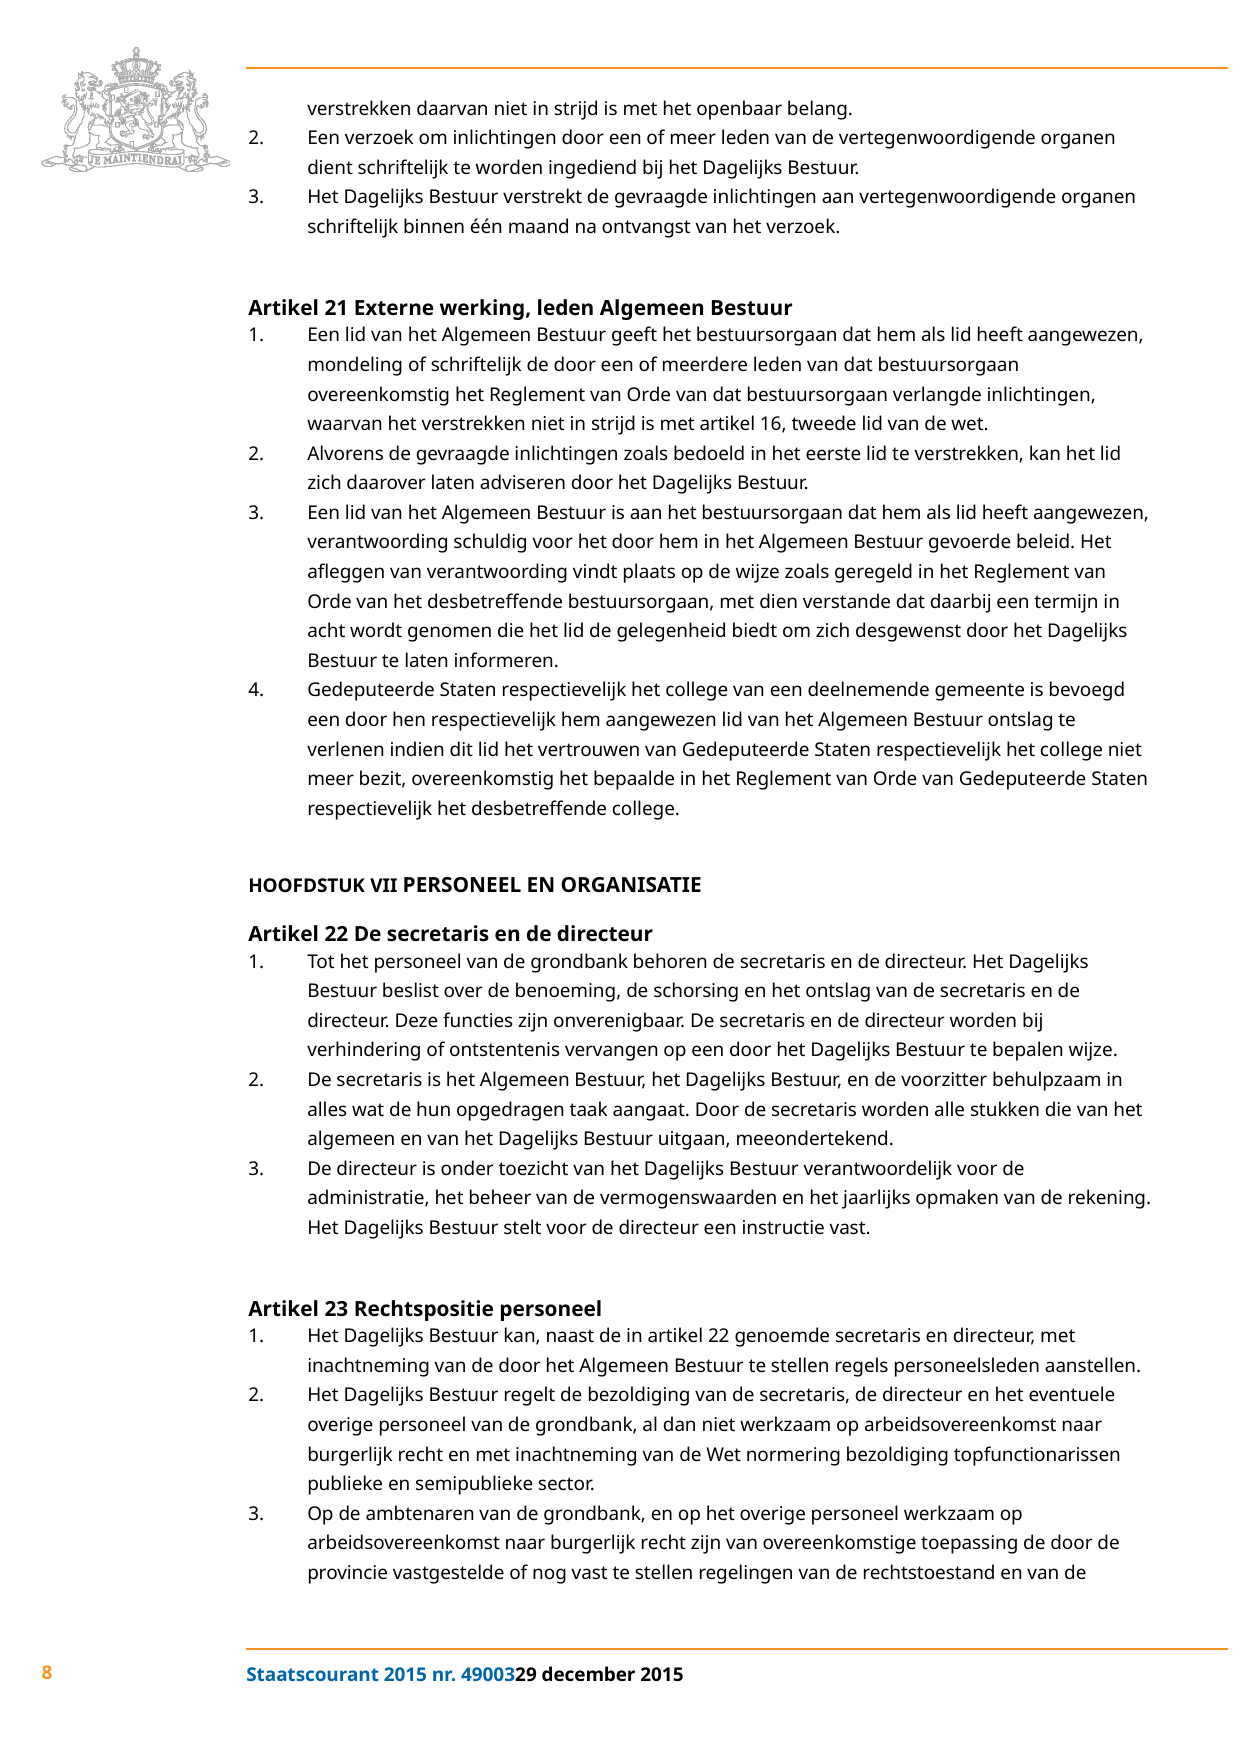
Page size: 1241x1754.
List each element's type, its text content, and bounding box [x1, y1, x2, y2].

list Een lid van het Algemeen Bestuur is aan het bestuursorgaan dat hem als lid heeft aangewezen, verantwoording schuldig voor het door hem in het Algemeen Bestuur gevoerde beleid. Het afleggen van verantwoording vindt plaats op de wijze zoals geregeld in het Reglement van Orde van het desbetreffende bestuursorgaan, met dien verstande dat daarbij een termijn in acht wordt genomen die het lid de gelegenheid biedt om zich desgewenst door het Dagelijks Bestuur te laten informeren. [248, 499, 1152, 673]
list De secretaris is het Algemeen Bestuur, het Dagelijks Bestuur, en de voorzitter behulpzaam in alles wat de hun opgedragen taak aangaat. Door de secretaris worden alle stukken die van het algemeen en van het Dagelijks Bestuur uitgaan, meeondertekend. [248, 1066, 1152, 1151]
list Het Dagelijks Bestuur regelt de bezoldiging van de secretaris, de directeur en het eventuele overige personeel van de grondbank, al dan niet werkzaam op arbeidsovereenkomst naar burgerlijk recht en met inachtneming van de Wet normering bezoldiging topfunctionarissen publieke en semipublieke sector. [248, 1382, 1152, 1496]
list Het Dagelijks Bestuur kan, naast de in artikel 22 genoemde secretaris en directeur, met inachtneming van de door het Algemeen Bestuur te stellen regels personeelsleden aanstellen. [248, 1322, 1152, 1378]
picture [41, 47, 231, 172]
list De directeur is onder toezicht van het Dagelijks Bestuur verantwoordelijk voor de administratie, het beheer van de vermogenswaarden en het jaarlijks opmaken van de rekening. Het Dagelijks Bestuur stelt voor de directeur een instructie vast. [248, 1155, 1152, 1240]
text Artikel 23 Rechtspositie personeel [248, 1294, 1152, 1322]
list Een verzoek om inlichtingen door een of meer leden van de vertegenwoordigende organen dient schriftelijk te worden ingediend bij het Dagelijks Bestuur. [248, 124, 1152, 180]
text HOOFDSTUK VII PERSONEEL EN ORGANISATIE [248, 870, 1152, 898]
list Op de ambtenaren van de grondbank, en op het overige personeel werkzaam op arbeidsovereenkomst naar burgerlijk recht zijn van overeenkomstige toepassing de door de provincie vastgestelde of nog vast te stellen regelingen van de rechtstoestand en van de [248, 1500, 1152, 1585]
list Het Dagelijks Bestuur verstrekt de gevraagde inlichtingen aan vertegenwoordigende organen schriftelijk binnen één maand na ontvangst van het verzoek. [248, 183, 1152, 239]
list Tot het personeel van de grondbank behoren de secretaris en de directeur. Het Dagelijks Bestuur beslist over de benoeming, de schorsing en het ontslag van de secretaris en de directeur. Deze functies zijn onverenigbaar. De secretaris en de directeur worden bij verhindering of ontstentenis vervangen op een door het Dagelijks Bestuur te bepalen wijze. [248, 948, 1152, 1062]
list Alvorens de gevraagde inlichtingen zoals bedoeld in het eerste lid te verstrekken, kan het lid zich daarover laten adviseren door het Dagelijks Bestuur. [248, 440, 1152, 495]
list Een lid van het Algemeen Bestuur geeft het bestuursorgaan dat hem als lid heeft aangewezen, mondeling of schriftelijk de door een of meerdere leden van dat bestuursorgaan overeenkomstig het Reglement van Orde van dat bestuursorgaan verlangde inlichtingen, waarvan het verstrekken niet in strijd is met artikel 16, tweede lid van de wet. [248, 322, 1152, 436]
list verstrekken daarvan niet in strijd is met het openbaar belang. [248, 95, 1152, 121]
text Artikel 22 De secretaris en de directeur [248, 919, 1152, 948]
text Artikel 21 Externe werking, leden Algemeen Bestuur [248, 293, 1152, 322]
list Gedeputeerde Staten respectievelijk het college van een deelnemende gemeente is bevoegd een door hen respectievelijk hem aangewezen lid van het Algemeen Bestuur ontslag te verlenen indien dit lid het vertrouwen van Gedeputeerde Staten respectievelijk het college niet meer bezit, overeenkomstig het bepaalde in het Reglement van Orde van Gedeputeerde Staten respectievelijk het desbetreffende college. [248, 677, 1152, 821]
